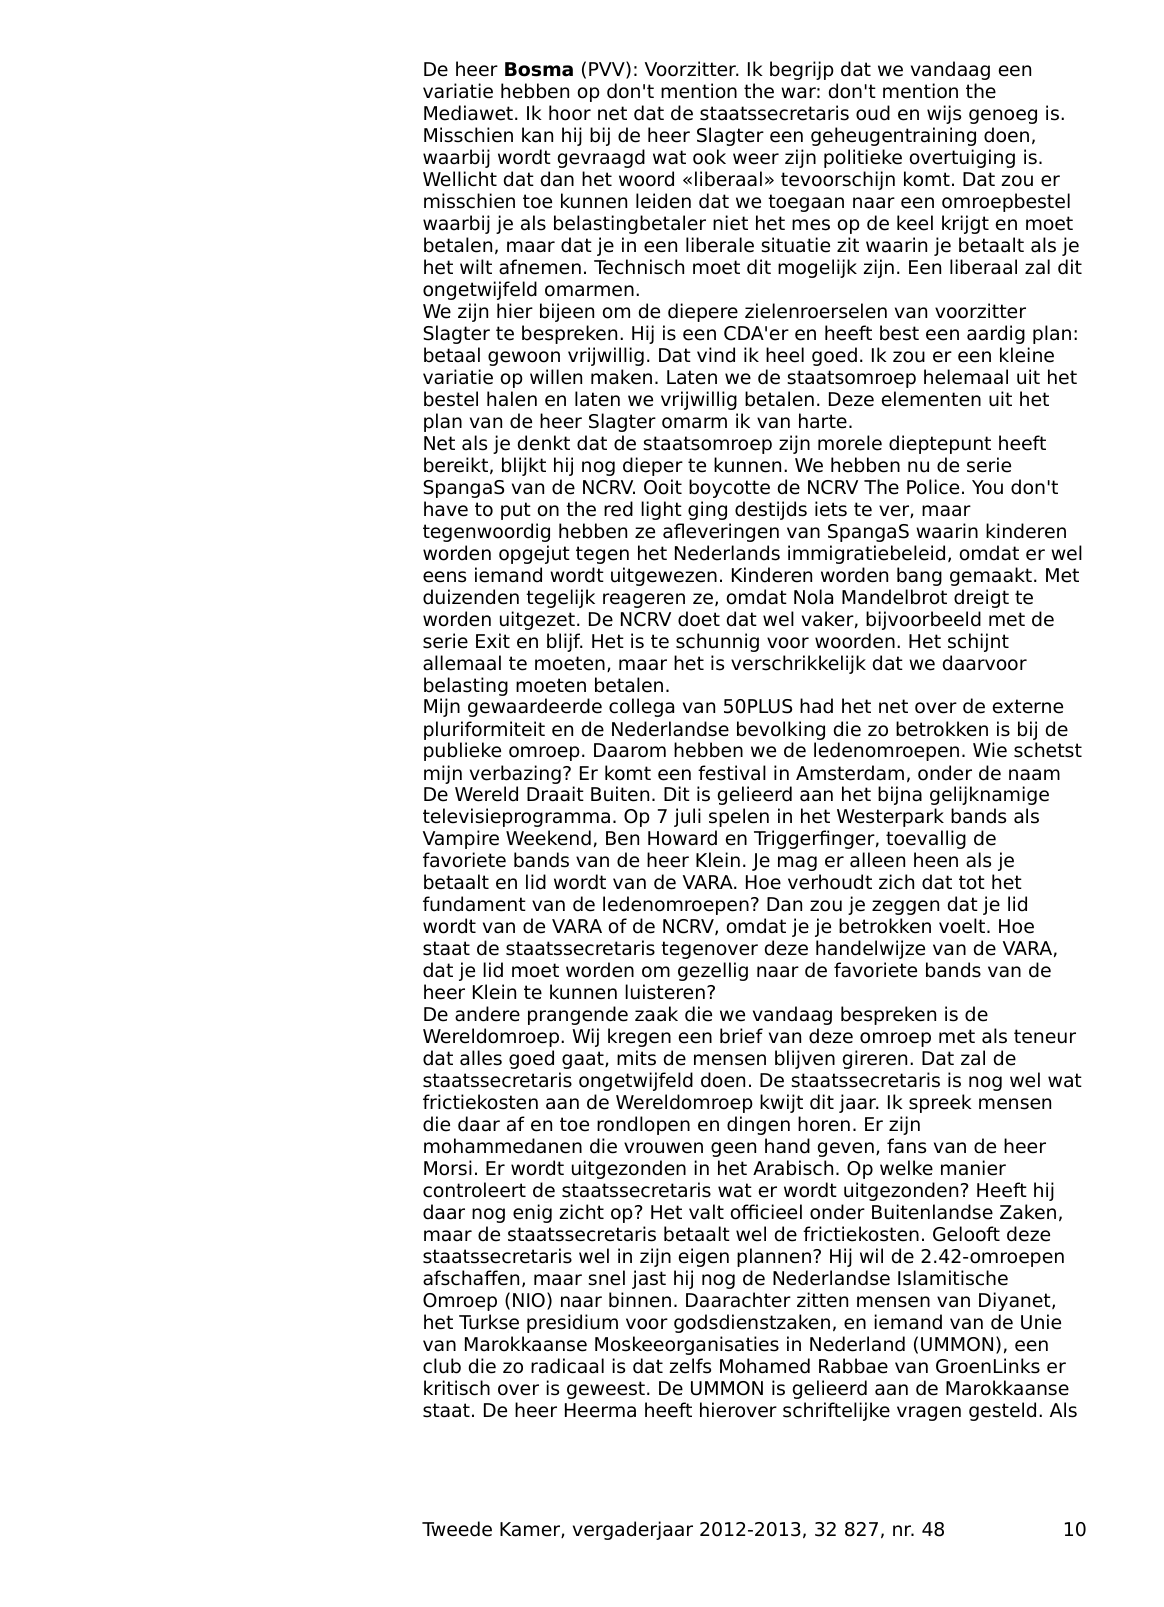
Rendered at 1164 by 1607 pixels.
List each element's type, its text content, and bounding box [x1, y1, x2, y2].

text Mijn gewaardeerde collega van 50PLUS had het net over de externe pluriformiteit en de Nederlandse bevolking die zo betrokken is bij de publieke omroep. Daarom hebben we de ledenomroepen. Wie schetst mijn verbazing? Er komt een festival in Amsterdam, onder de naam De Wereld Draait Buiten. Dit is gelieerd aan het bijna gelijknamige televisieprogramma. Op 7 juli spelen in het Westerpark bands als Vampire Weekend, Ben Howard en Triggerfinger, toevallig de favoriete bands van de heer Klein. Je mag er alleen heen als je betaalt en lid wordt van de VARA. Hoe verhoudt zich dat tot het fundament van de ledenomroepen? Dan zou je zeggen dat je lid wordt van de VARA of de NCRV, omdat je je betrokken voelt. Hoe staat de staatssecretaris tegenover deze handelwijze van de VARA, dat je lid moet worden om gezellig naar de favoriete bands van de heer Klein te kunnen luisteren? [422, 696, 1087, 1004]
text We zijn hier bijeen om de diepere zielenroerselen van voorzitter Slagter te bespreken. Hij is een CDA'er en heeft best een aardig plan: betaal gewoon vrijwillig. Dat vind ik heel goed. Ik zou er een kleine variatie op willen maken. Laten we de staatsomroep helemaal uit het bestel halen en laten we vrijwillig betalen. Deze elementen uit het plan van de heer Slagter omarm ik van harte. [422, 301, 1087, 433]
text De andere prangende zaak die we vandaag bespreken is de Wereldomroep. Wij kregen een brief van deze omroep met als teneur dat alles goed gaat, mits de mensen blijven gireren. Dat zal de staatssecretaris ongetwijfeld doen. De staatssecretaris is nog wel wat frictiekosten aan de Wereldomroep kwijt dit jaar. Ik spreek mensen die daar af en toe rondlopen en dingen horen. Er zijn mohammedanen die vrouwen geen hand geven, fans van de heer Morsi. Er wordt uitgezonden in het Arabisch. Op welke manier controleert de staatssecretaris wat er wordt uitgezonden? Heeft hij daar nog enig zicht op? Het valt officieel onder Buitenlandse Zaken, maar de staatssecretaris betaalt wel de frictiekosten. Gelooft deze staatssecretaris wel in zijn eigen plannen? Hij wil de 2.42-omroepen afschaffen, maar snel jast hij nog de Nederlandse Islamitische Omroep (NIO) naar binnen. Daarachter zitten mensen van Diyanet, het Turkse presidium voor godsdienstzaken, en iemand van de Unie van Marokkaanse Moskeeorganisaties in Nederland (UMMON), een club die zo radicaal is dat zelfs Mohamed Rabbae van GroenLinks er kritisch over is geweest. De UMMON is gelieerd aan de Marokkaanse staat. De heer Heerma heeft hierover schriftelijke vragen gesteld. Als [422, 1004, 1087, 1422]
text De heer Bosma (PVV): Voorzitter. Ik begrijp dat we vandaag een variatie hebben op don't mention the war: don't mention the Mediawet. Ik hoor net dat de staatssecretaris oud en wijs genoeg is. Misschien kan hij bij de heer Slagter een geheugentraining doen, waarbij wordt gevraagd wat ook weer zijn politieke overtuiging is. Wellicht dat dan het woord «liberaal» tevoorschijn komt. Dat zou er misschien toe kunnen leiden dat we toegaan naar een omroepbestel waarbij je als belastingbetaler niet het mes op de keel krijgt en moet betalen, maar dat je in een liberale situatie zit waarin je betaalt als je het wilt afnemen. Technisch moet dit mogelijk zijn. Een liberaal zal dit ongetwijfeld omarmen. [422, 59, 1087, 301]
text Net als je denkt dat de staatsomroep zijn morele dieptepunt heeft bereikt, blijkt hij nog dieper te kunnen. We hebben nu de serie SpangaS van de NCRV. Ooit boycotte de NCRV The Police. You don't have to put on the red light ging destijds iets te ver, maar tegenwoordig hebben ze afleveringen van SpangaS waarin kinderen worden opgejut tegen het Nederlands immigratiebeleid, omdat er wel eens iemand wordt uitgewezen. Kinderen worden bang gemaakt. Met duizenden tegelijk reageren ze, omdat Nola Mandelbrot dreigt te worden uitgezet. De NCRV doet dat wel vaker, bijvoorbeeld met de serie Exit en blijf. Het is te schunnig voor woorden. Het schijnt allemaal te moeten, maar het is verschrikkelijk dat we daarvoor belasting moeten betalen. [422, 433, 1087, 696]
